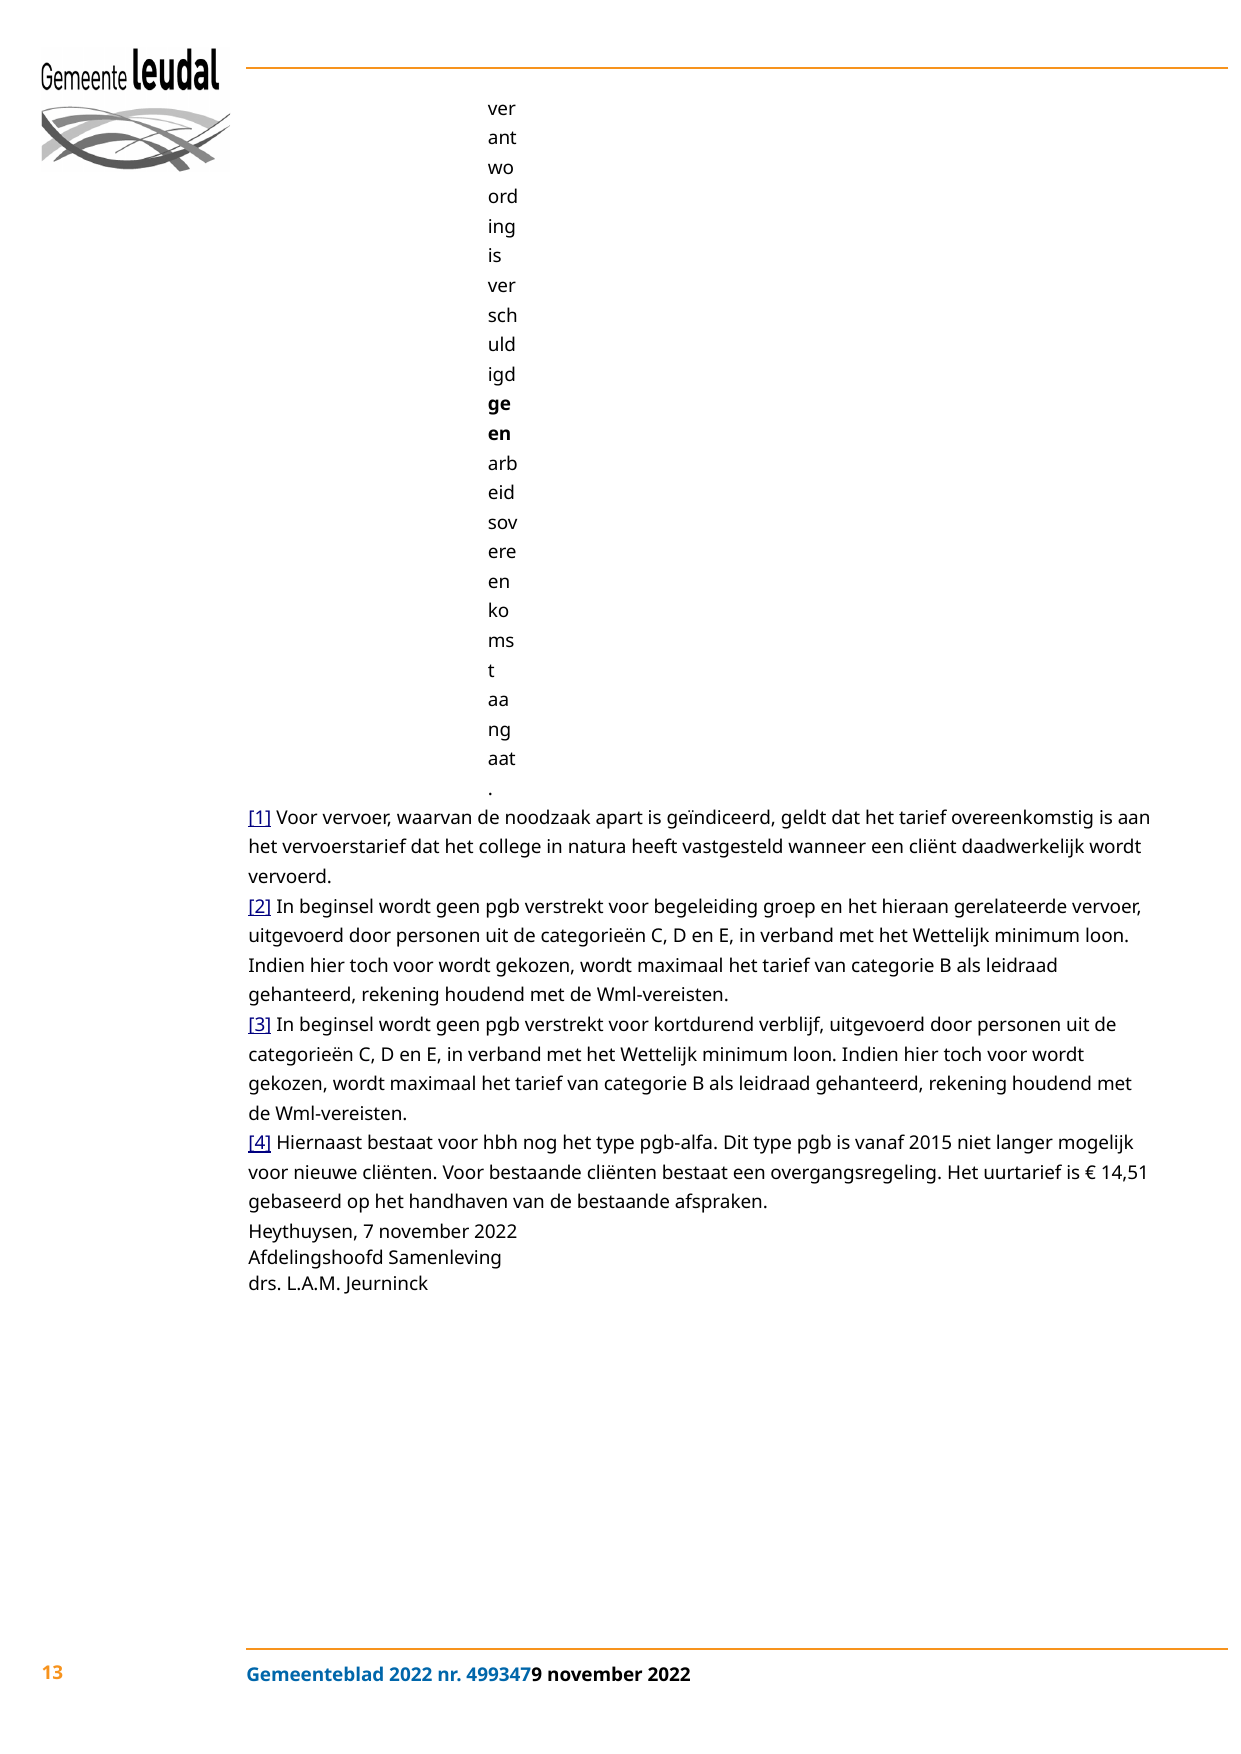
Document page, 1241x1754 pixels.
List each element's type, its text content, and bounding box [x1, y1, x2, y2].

table_cell [1061, 95, 1152, 801]
table_cell [338, 95, 429, 801]
table_cell [881, 95, 971, 801]
table_cell [248, 95, 338, 801]
text Afdelingshoofd Samenleving [248, 1244, 1152, 1270]
table_cell [609, 95, 700, 801]
text [1] Voor vervoer, waarvan de noodzaak apart is geïndiceerd, geldt dat het tarief overeenkomstig is aan het vervoerstarief dat het college in natura heeft vastgesteld wanneer een cliënt daadwerkelijk wordt vervoerd. [248, 804, 1152, 889]
table_cell verantwoording is verschuldigd geen arbeidsovereenkomst aangaat. [429, 95, 519, 801]
text [4] Hiernaast bestaat voor hbh nog het type pgb-alfa. Dit type pgb is vanaf 2015 niet langer mogelijk voor nieuwe cliënten. Voor bestaande cliënten bestaat een overgangsregeling. Het uurtarief is € 14,51 gebaseerd op het handhaven van de bestaande afspraken. [248, 1129, 1152, 1214]
table_cell [519, 95, 609, 801]
table_cell [700, 95, 790, 801]
text [2] In beginsel wordt geen pgb verstrekt voor begeleiding groep en het hieraan gerelateerde vervoer, uitgevoerd door personen uit de categorieën C, D en E, in verband met het Wettelijk minimum loon. Indien hier toch voor wordt gekozen, wordt maximaal het tarief van categorie B als leidraad gehanteerd, rekening houdend met de Wml-vereisten. [248, 893, 1152, 1007]
text Heythuysen, 7 november 2022 [248, 1218, 1152, 1244]
table_cell [971, 95, 1061, 801]
table_cell [790, 95, 881, 801]
picture [41, 47, 231, 172]
text drs. L.A.M. Jeurninck [248, 1270, 1152, 1296]
text [3] In beginsel wordt geen pgb verstrekt voor kortdurend verblijf, uitgevoerd door personen uit de categorieën C, D en E, in verband met het Wettelijk minimum loon. Indien hier toch voor wordt gekozen, wordt maximaal het tarief van categorie B als leidraad gehanteerd, rekening houdend met de Wml-vereisten. [248, 1011, 1152, 1126]
